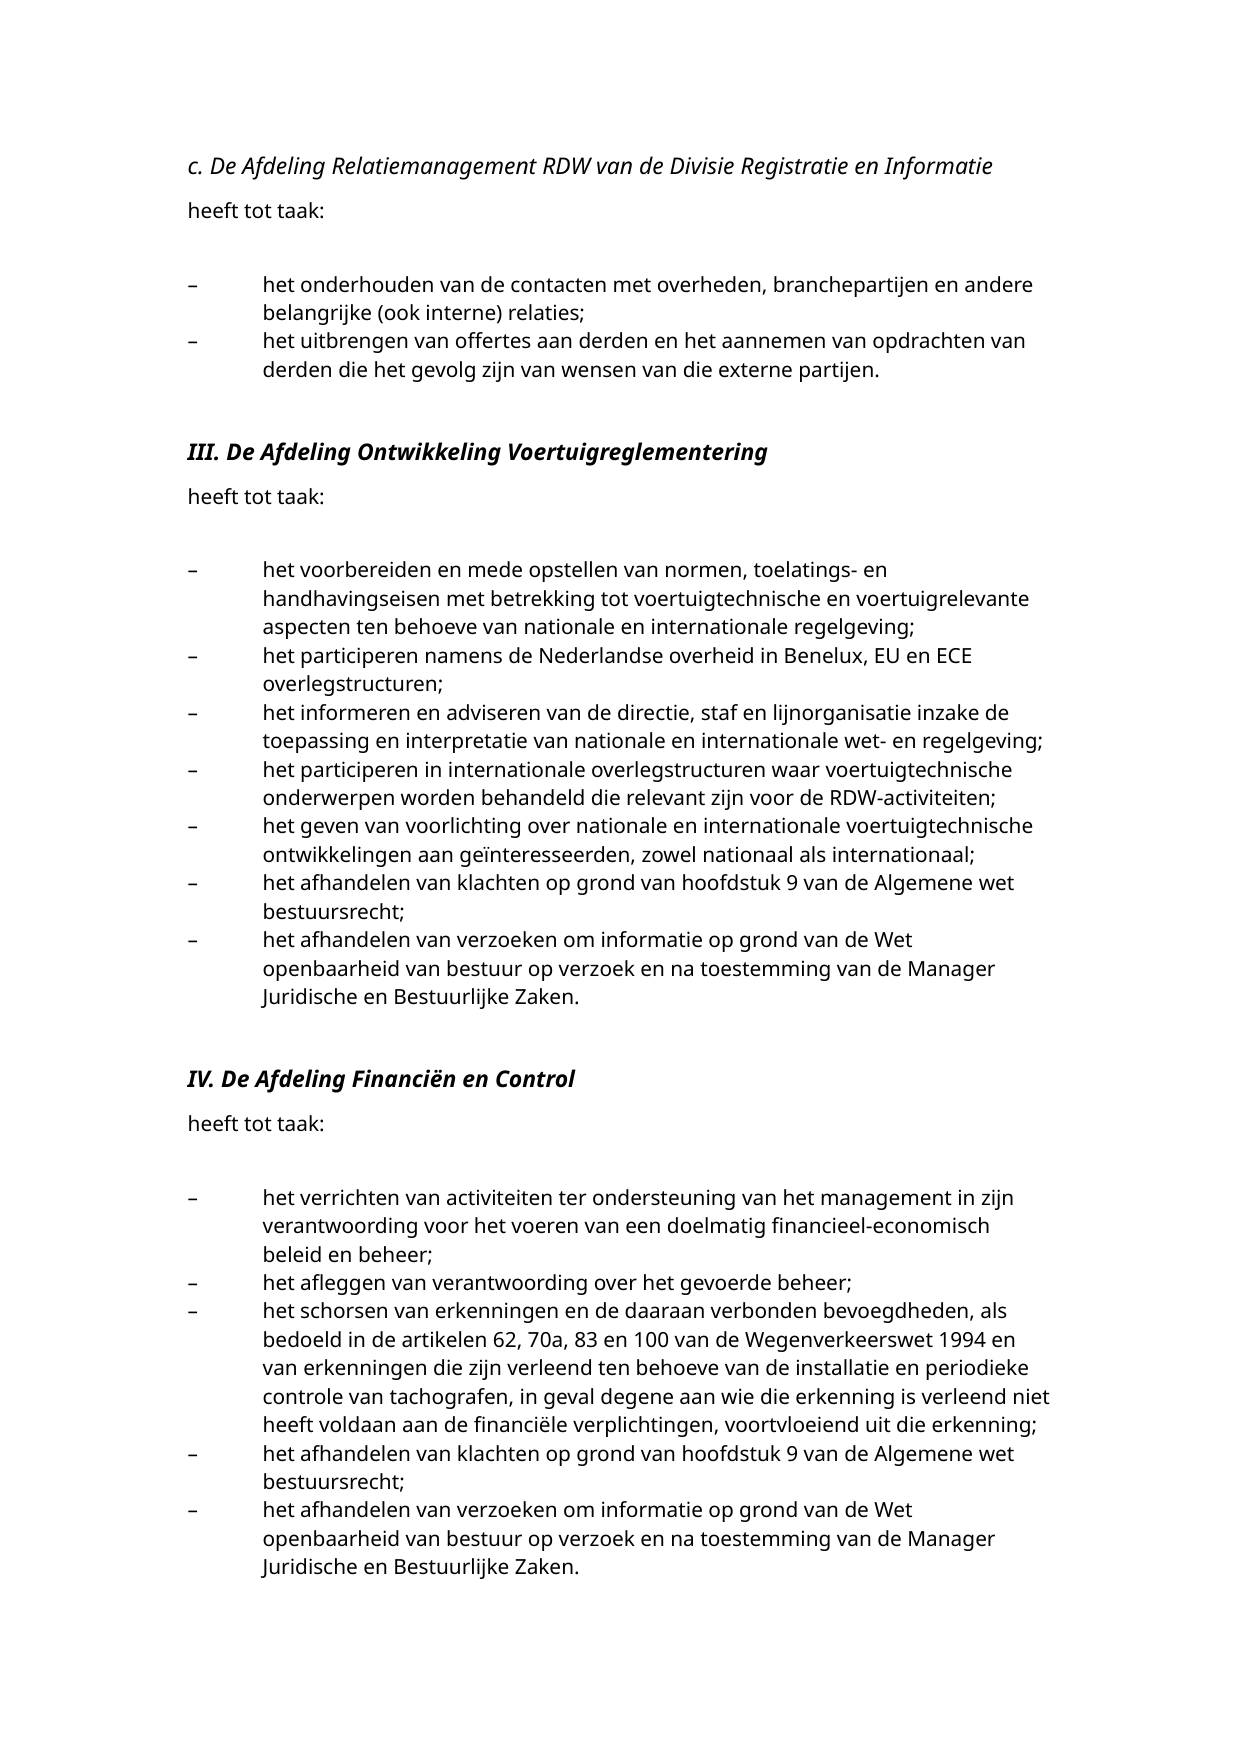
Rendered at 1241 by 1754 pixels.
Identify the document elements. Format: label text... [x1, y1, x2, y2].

text heeft tot taak: [187, 196, 1053, 225]
list het afhandelen van verzoeken om informatie op grond van de Wet openbaarheid van bestuur op verzoek en na toestemming van de Manager Juridische en Bestuurlijke Zaken. [187, 1496, 1053, 1581]
list het afhandelen van klachten op grond van hoofdstuk 9 van de Algemene wet bestuursrecht; [187, 1439, 1053, 1496]
list het verrichten van activiteiten ter ondersteuning van het management in zijn verantwoording voor het voeren van een doelmatig financieel-economisch beleid en beheer; [187, 1183, 1053, 1268]
subtitle III. De Afdeling Ontwikkeling Voertuigreglementering [187, 436, 1053, 467]
list het geven van voorlichting over nationale en internationale voertuigtechnische ontwikkelingen aan geïnteresseerden, zowel nationaal als internationaal; [187, 812, 1053, 868]
list het participeren in internationale overlegstructuren waar voertuigtechnische onderwerpen worden behandeld die relevant zijn voor de RDW-activiteiten; [187, 755, 1053, 812]
list het uitbrengen van offertes aan derden en het aannemen van opdrachten van derden die het gevolg zijn van wensen van die externe partijen. [187, 327, 1053, 383]
list het afhandelen van verzoeken om informatie op grond van de Wet openbaarheid van bestuur op verzoek en na toestemming van de Manager Juridische en Bestuurlijke Zaken. [187, 925, 1053, 1011]
list het voorbereiden en mede opstellen van normen, toelatings- en handhavingseisen met betrekking tot voertuigtechnische en voertuigrelevante aspecten ten behoeve van nationale en internationale regelgeving; [187, 556, 1053, 641]
list het schorsen van erkenningen en de daaraan verbonden bevoegdheden, als bedoeld in de artikelen 62, 70a, 83 en 100 van de Wegenverkeerswet 1994 en van erkenningen die zijn verleend ten behoeve van de installatie en periodieke controle van tachografen, in geval degene aan wie die erkenning is verleend niet heeft voldaan aan de financiële verplichtingen, voortvloeiend uit die erkenning; [187, 1297, 1053, 1439]
list het onderhouden van de contacten met overheden, branchepartijen en andere belangrijke (ook interne) relaties; [187, 270, 1053, 327]
subtitle IV. De Afdeling Financiën en Control [187, 1063, 1053, 1094]
text heeft tot taak: [187, 482, 1053, 511]
subtitle c. De Afdeling Relatiemanagement RDW van de Divisie Registratie en Informatie [187, 150, 1053, 181]
list het participeren namens de Nederlandse overheid in Benelux, EU en ECE overlegstructuren; [187, 641, 1053, 698]
list het afhandelen van klachten op grond van hoofdstuk 9 van de Algemene wet bestuursrecht; [187, 868, 1053, 925]
list het afleggen van verantwoording over het gevoerde beheer; [187, 1268, 1053, 1297]
text heeft tot taak: [187, 1109, 1053, 1138]
list het informeren en adviseren van de directie, staf en lijnorganisatie inzake de toepassing en interpretatie van nationale en internationale wet- en regelgeving; [187, 698, 1053, 755]
